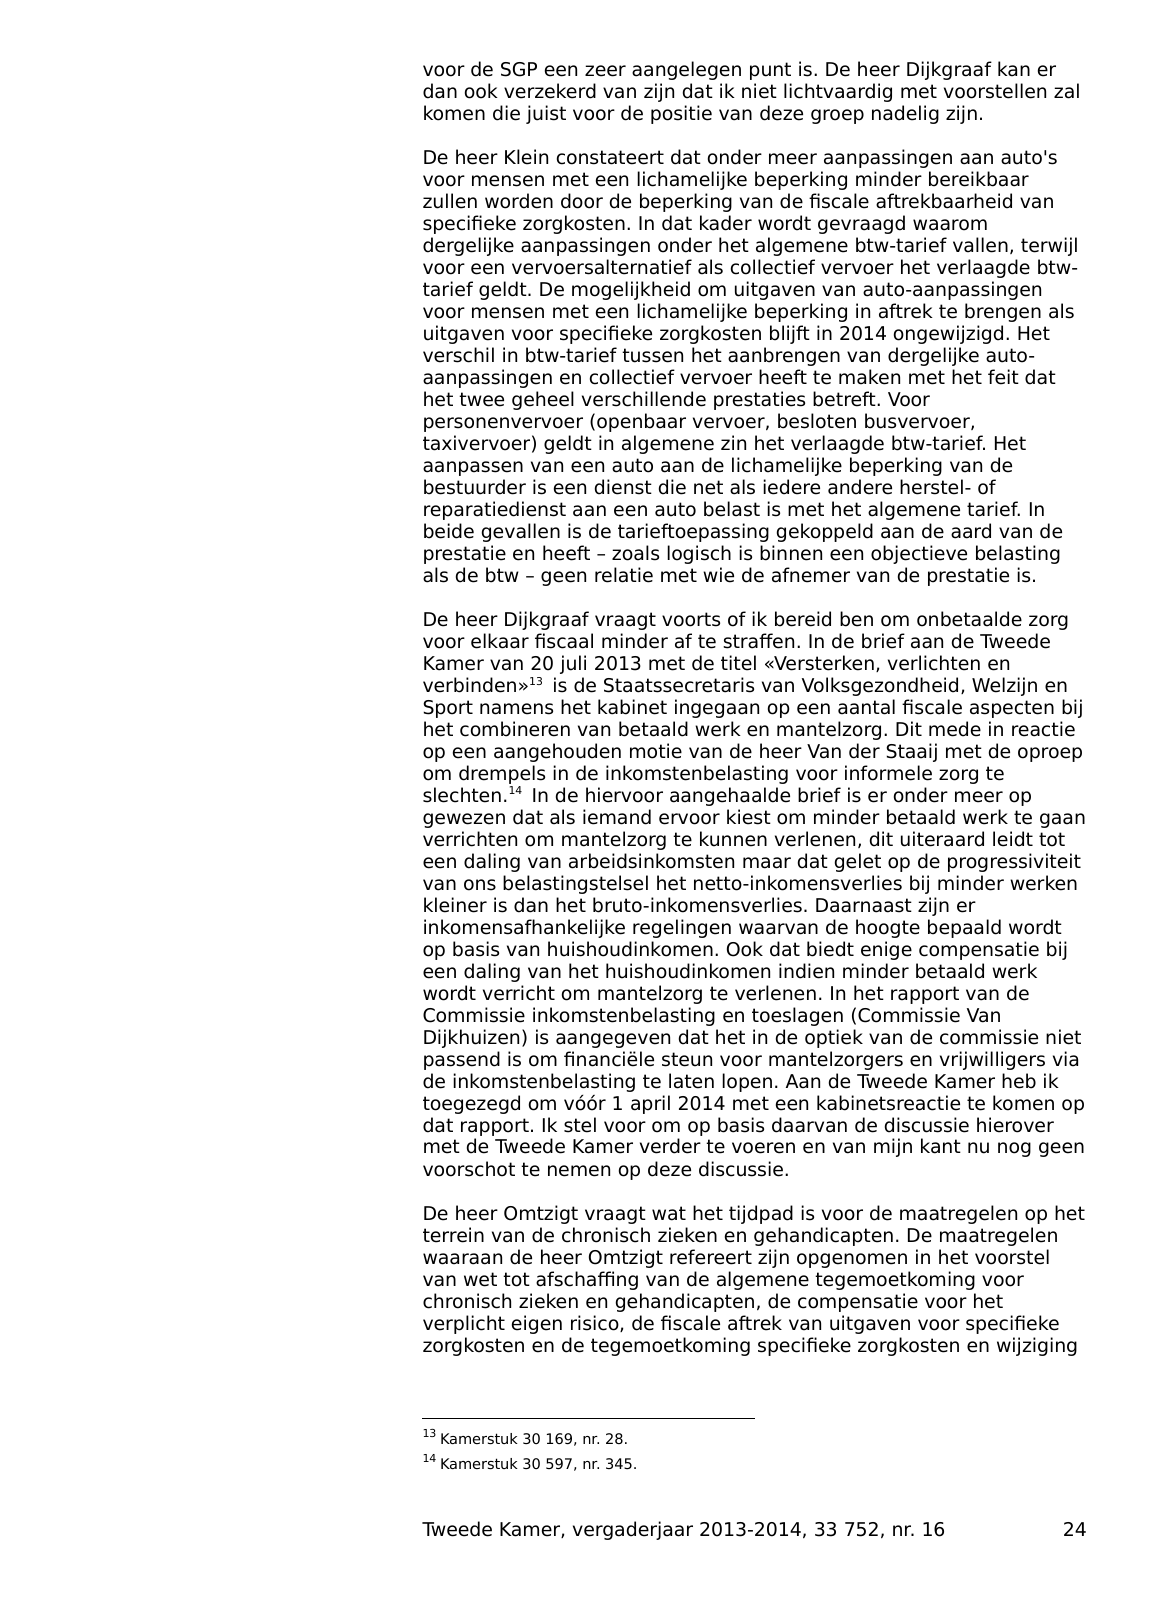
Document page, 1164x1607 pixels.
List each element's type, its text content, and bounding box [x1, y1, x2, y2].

text voor de SGP een zeer aangelegen punt is. De heer Dijkgraaf kan er dan ook verzekerd van zijn dat ik niet lichtvaardig met voorstellen zal komen die juist voor de positie van deze groep nadelig zijn. [422, 59, 1087, 125]
text De heer Klein constateert dat onder meer aanpassingen aan auto's voor mensen met een lichamelijke beperking minder bereikbaar zullen worden door de beperking van de fiscale aftrekbaarheid van specifieke zorgkosten. In dat kader wordt gevraagd waarom dergelijke aanpassingen onder het algemene btw-tarief vallen, terwijl voor een vervoersalternatief als collectief vervoer het verlaagde btw-tarief geldt. De mogelijkheid om uitgaven van auto-aanpassingen voor mensen met een lichamelijke beperking in aftrek te brengen als uitgaven voor specifieke zorgkosten blijft in 2014 ongewijzigd. Het verschil in btw-tarief tussen het aanbrengen van dergelijke auto-aanpassingen en collectief vervoer heeft te maken met het feit dat het twee geheel verschillende prestaties betreft. Voor personenvervoer (openbaar vervoer, besloten busvervoer, taxivervoer) geldt in algemene zin het verlaagde btw-tarief. Het aanpassen van een auto aan de lichamelijke beperking van de bestuurder is een dienst die net als iedere andere herstel- of reparatiedienst aan een auto belast is met het algemene tarief. In beide gevallen is de tarieftoepassing gekoppeld aan de aard van de prestatie en heeft – zoals logisch is binnen een objectieve belasting als de btw – geen relatie met wie de afnemer van de prestatie is. [422, 147, 1087, 587]
text Kamerstuk 30 169, nr. 28. [422, 1427, 1087, 1449]
text De heer Dijkgraaf vraagt voorts of ik bereid ben om onbetaalde zorg voor elkaar fiscaal minder af te straffen. In de brief aan de Tweede Kamer van 20 juli 2013 met de titel «Versterken, verlichten en verbinden» is de Staatssecretaris van Volksgezondheid, Welzijn en Sport namens het kabinet ingegaan op een aantal fiscale aspecten bij het combineren van betaald werk en mantelzorg. Dit mede in reactie op een aangehouden motie van de heer Van der Staaij met de oproep om drempels in de inkomstenbelasting voor informele zorg te slechten. In de hiervoor aangehaalde brief is er onder meer op gewezen dat als iemand ervoor kiest om minder betaald werk te gaan verrichten om mantelzorg te kunnen verlenen, dit uiteraard leidt tot een daling van arbeidsinkomsten maar dat gelet op de progressiviteit van ons belastingstelsel het netto-inkomensverlies bij minder werken kleiner is dan het bruto-inkomensverlies. Daarnaast zijn er inkomensafhankelijke regelingen waarvan de hoogte bepaald wordt op basis van huishoudinkomen. Ook dat biedt enige compensatie bij een daling van het huishoudinkomen indien minder betaald werk wordt verricht om mantelzorg te verlenen. In het rapport van de Commissie inkomstenbelasting en toeslagen (Commissie Van Dijkhuizen) is aangegeven dat het in de optiek van de commissie niet passend is om financiële steun voor mantelzorgers en vrijwilligers via de inkomstenbelasting te laten lopen. Aan de Tweede Kamer heb ik toegezegd om vóór 1 april 2014 met een kabinetsreactie te komen op dat rapport. Ik stel voor om op basis daarvan de discussie hierover met de Tweede Kamer verder te voeren en van mijn kant nu nog geen voorschot te nemen op deze discussie. [422, 609, 1087, 1180]
text Kamerstuk 30 597, nr. 345. [422, 1452, 1087, 1474]
text De heer Omtzigt vraagt wat het tijdpad is voor de maatregelen op het terrein van de chronisch zieken en gehandicapten. De maatregelen waaraan de heer Omtzigt refereert zijn opgenomen in het voorstel van wet tot afschaffing van de algemene tegemoetkoming voor chronisch zieken en gehandicapten, de compensatie voor het verplicht eigen risico, de fiscale aftrek van uitgaven voor specifieke zorgkosten en de tegemoetkoming specifieke zorgkosten en wijziging [422, 1203, 1087, 1356]
